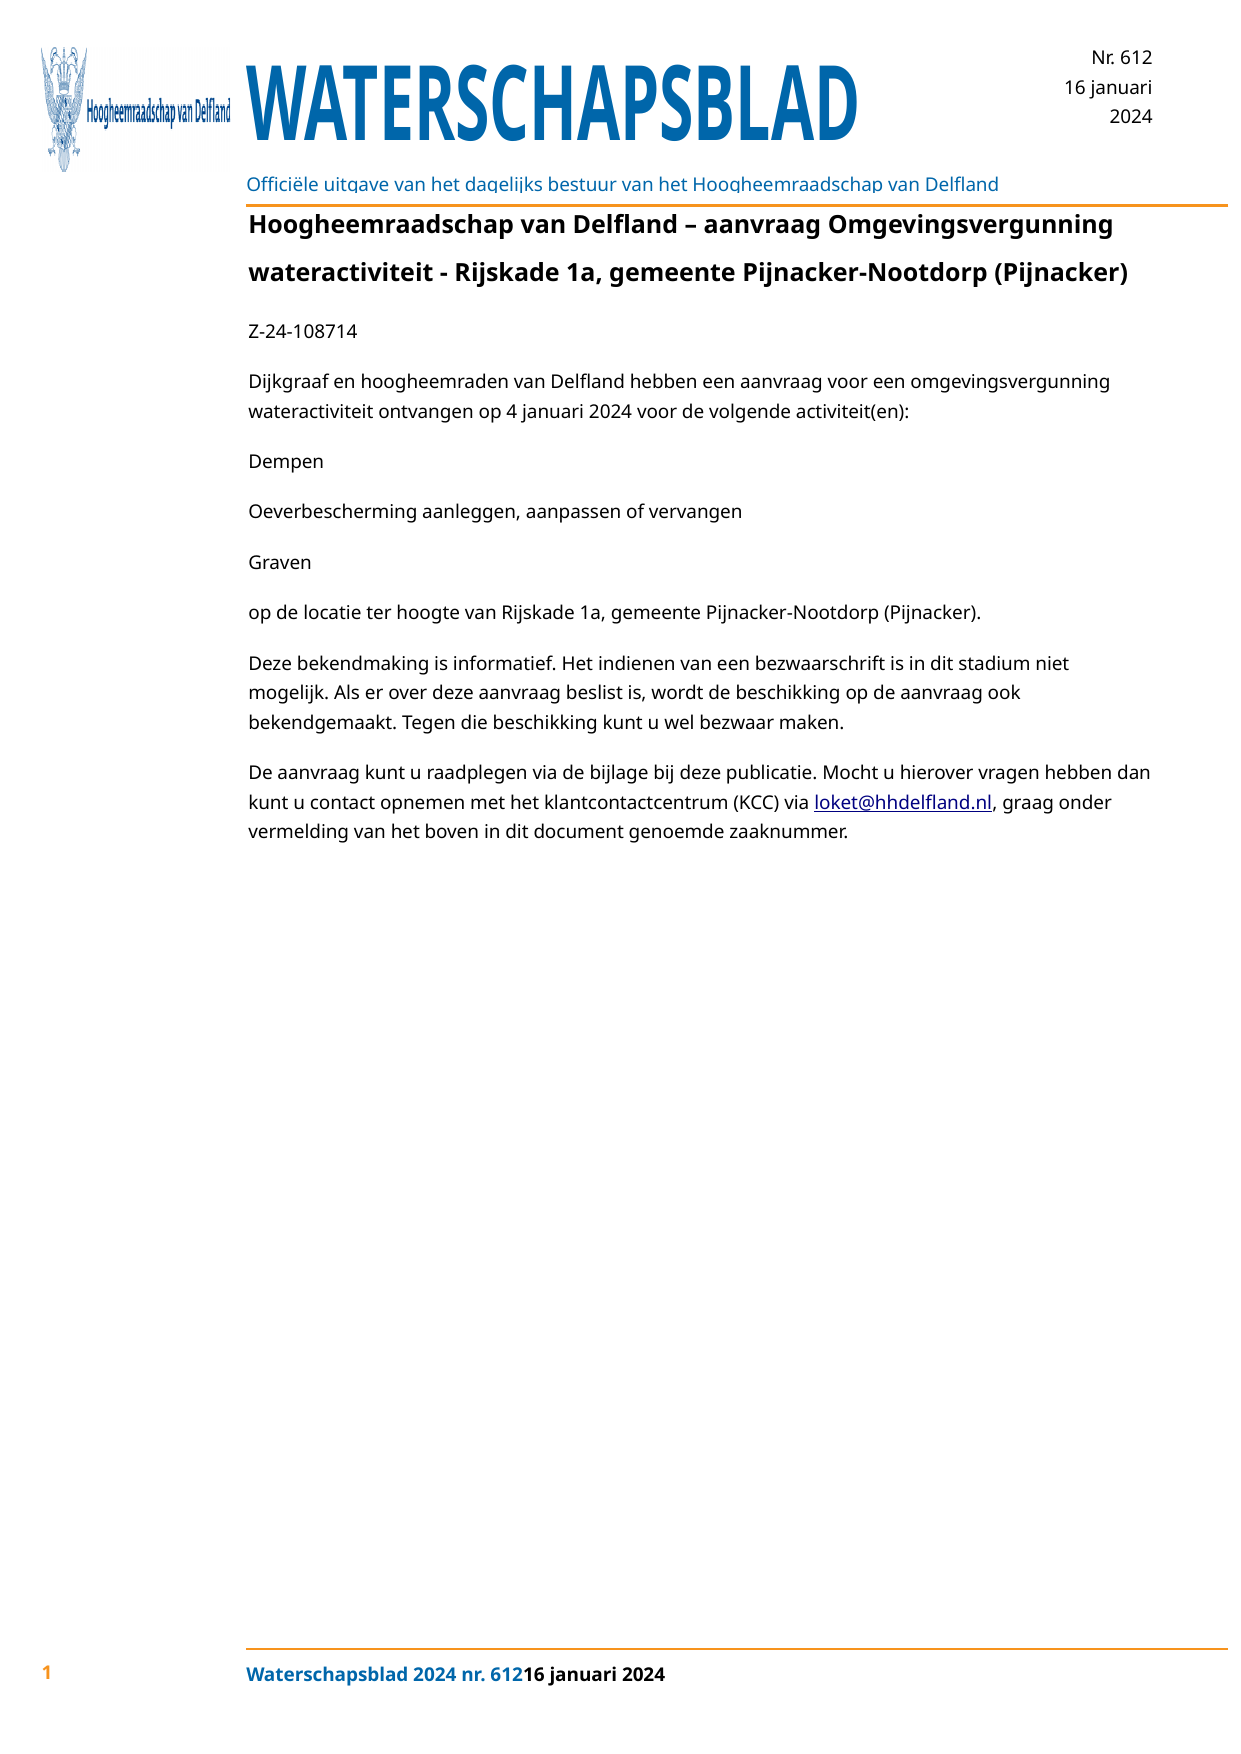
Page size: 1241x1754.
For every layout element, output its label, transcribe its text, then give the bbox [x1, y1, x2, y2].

text Oeverbescherming aanleggen, aanpassen of vervangen [248, 499, 1152, 524]
text Deze bekendmaking is informatief. Het indienen van een bezwaarschrift is in dit stadium niet mogelijk. Als er over deze aanvraag beslist is, wordt de beschikking op de aanvraag ook bekendgemaakt. Tegen die beschikking kunt u wel bezwaar maken. [248, 650, 1152, 735]
text op de locatie ter hoogte van Rijskade 1a, gemeente Pijnacker-Nootdorp (Pijnacker). [248, 599, 1152, 625]
text Graven [248, 549, 1152, 575]
text Dijkgraaf en hoogheemraden van Delfland hebben een aanvraag voor een omgevingsvergunning wateractiviteit ontvangen op 4 januari 2024 voor de volgende activiteit(en): [248, 368, 1152, 424]
text De aanvraag kunt u raadplegen via de bijlage bij deze publicatie. Mocht u hierover vragen hebben dan kunt u contact opnemen met het klantcontactcentrum (KCC) via loket@hhdelfland.nl, graag onder vermelding van het boven in dit document genoemde zaaknummer. [248, 759, 1152, 844]
text Hoogheemraadschap van Delfland – aanvraag Omgevingsvergunning wateractiviteit - Rijskade 1a, gemeente Pijnacker-Nootdorp (Pijnacker) [248, 207, 1152, 288]
text Dempen [248, 448, 1152, 474]
picture [41, 47, 231, 172]
text Z-24-108714 [248, 318, 1152, 344]
